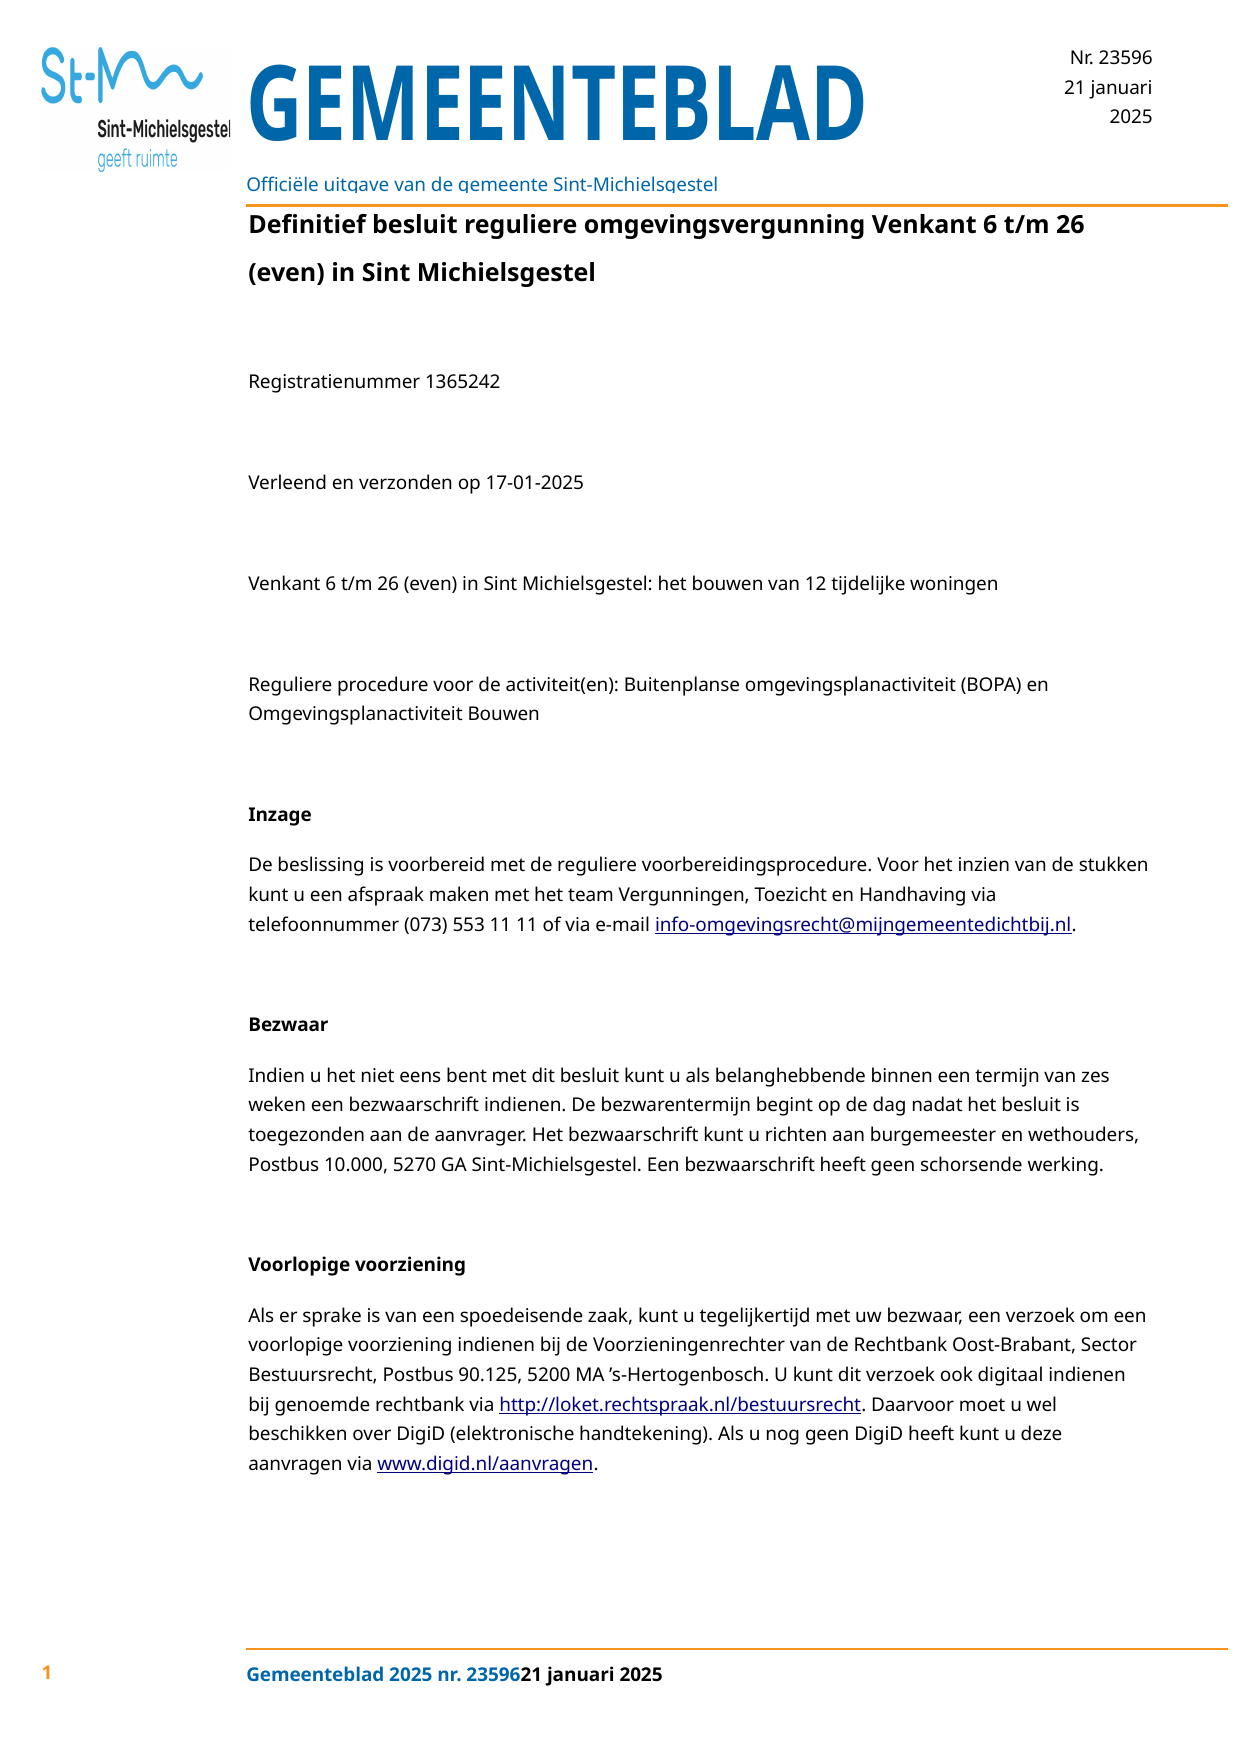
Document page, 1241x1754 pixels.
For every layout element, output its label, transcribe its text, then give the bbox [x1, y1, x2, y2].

text Indien u het niet eens bent met dit besluit kunt u als belanghebbende binnen een termijn van zes weken een bezwaarschrift indienen. De bezwarentermijn begint op de dag nadat het besluit is toegezonden aan de aanvrager. Het bezwaarschrift kunt u richten aan burgemeester en wethouders, Postbus 10.000, 5270 GA Sint-Michielsgestel. Een bezwaarschrift heeft geen schorsende werking. [248, 1062, 1152, 1177]
picture [41, 47, 231, 172]
text Reguliere procedure voor de activiteit(en): Buitenplanse omgevingsplanactiviteit (BOPA) en Omgevingsplanactiviteit Bouwen [248, 671, 1152, 726]
text Inzage [248, 801, 1152, 827]
text Verleend en verzonden op 17-01-2025 [248, 469, 1152, 495]
text De beslissing is voorbereid met de reguliere voorbereidingsprocedure. Voor het inzien van de stukken kunt u een afspraak maken met het team Vergunningen, Toezicht en Handhaving via telefoonnummer (073) 553 11 11 of via e-mail info-omgevingsrecht@mijngemeentedichtbij.nl. [248, 852, 1152, 937]
text Venkant 6 t/m 26 (even) in Sint Michielsgestel: het bouwen van 12 tijdelijke woningen [248, 570, 1152, 596]
text Als er sprake is van een spoedeisende zaak, kunt u tegelijkertijd met uw bezwaar, een verzoek om een voorlopige voorziening indienen bij de Voorzieningenrechter van de Rechtbank Oost-Brabant, Sector Bestuursrecht, Postbus 90.125, 5200 MA ’s-Hertogenbosch. U kunt dit verzoek ook digitaal indienen bij genoemde rechtbank via http://loket.rechtspraak.nl/bestuursrecht. Daarvoor moet u wel beschikken over DigiD (elektronische handtekening). Als u nog geen DigiD heeft kunt u deze aanvragen via www.digid.nl/aanvragen. [248, 1302, 1152, 1476]
text Registratienummer 1365242 [248, 368, 1152, 394]
text Bezwaar [248, 1012, 1152, 1037]
text Definitief besluit reguliere omgevingsvergunning Venkant 6 t/m 26 (even) in Sint Michielsgestel [248, 207, 1152, 288]
text Voorlopige voorziening [248, 1252, 1152, 1277]
